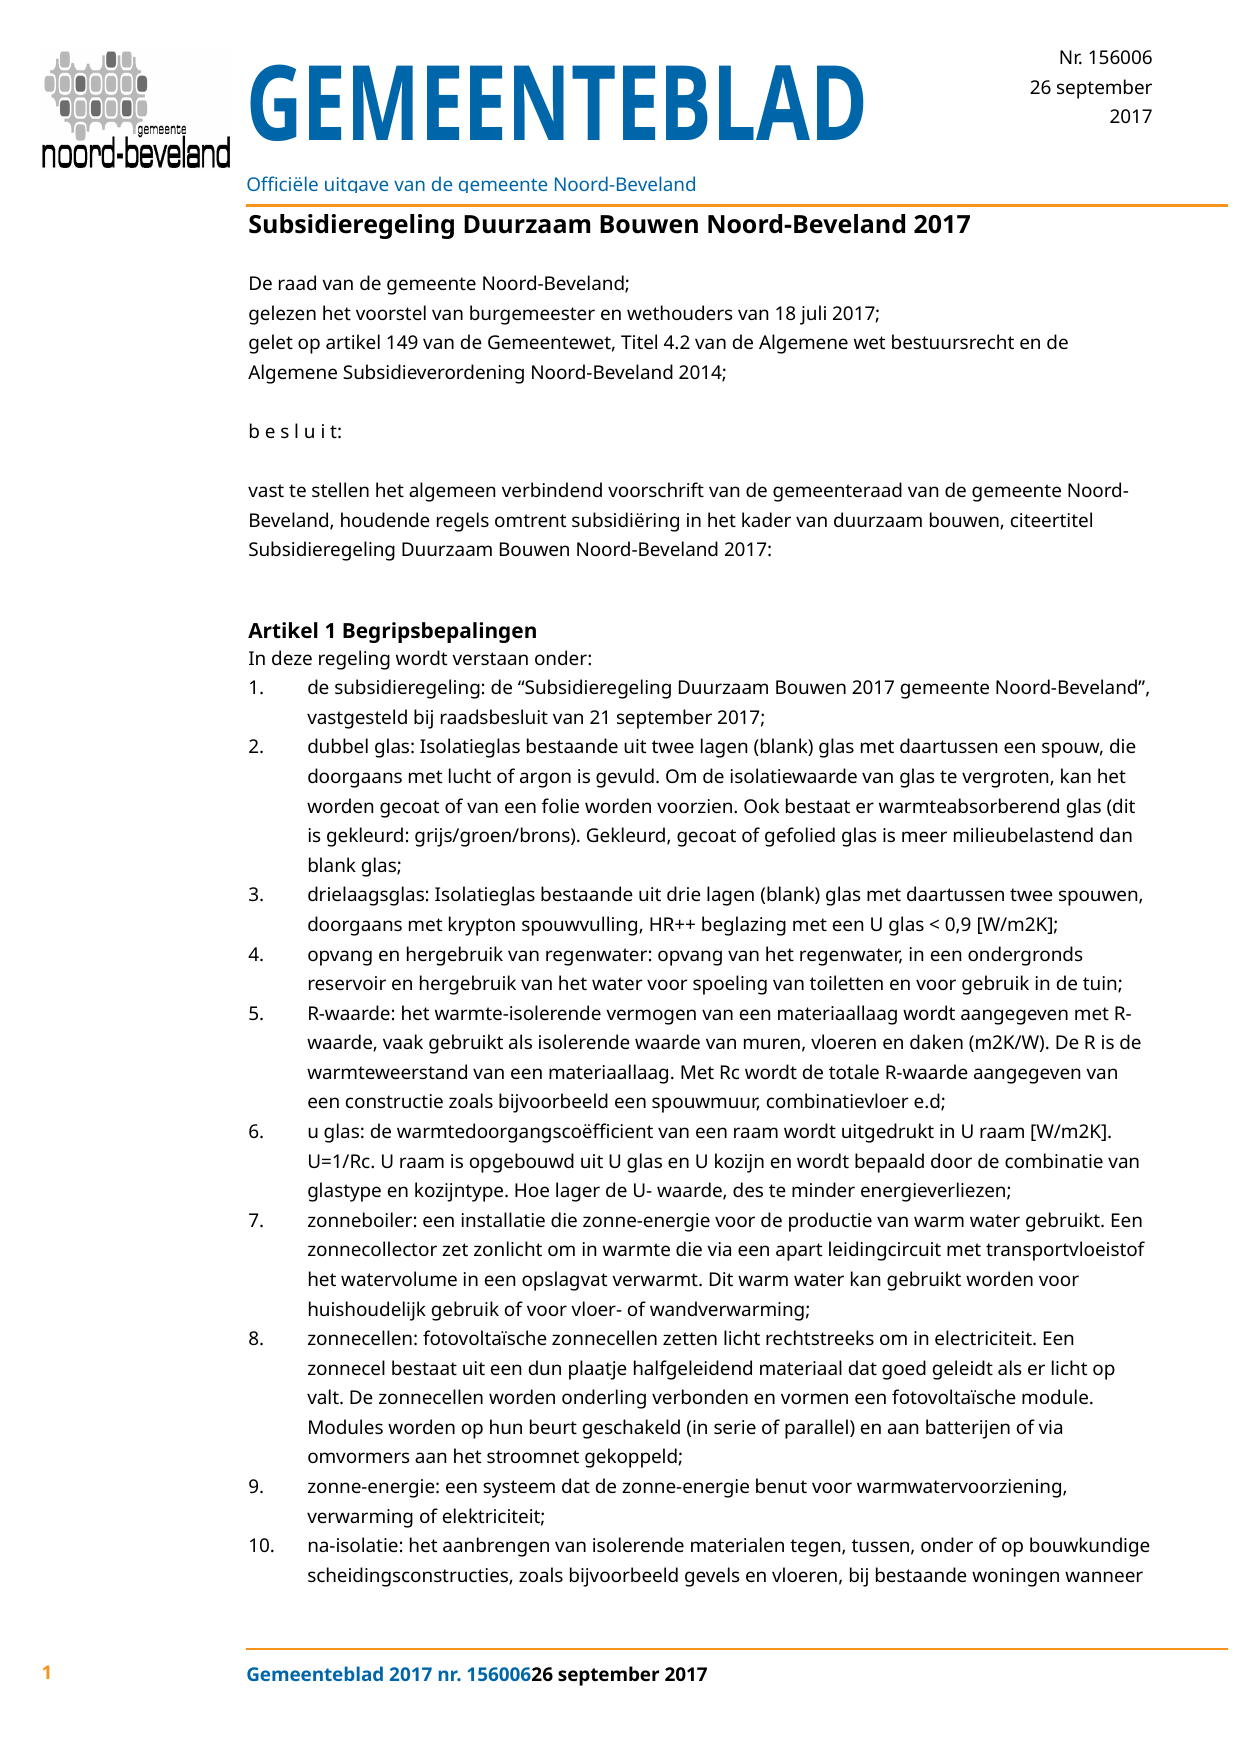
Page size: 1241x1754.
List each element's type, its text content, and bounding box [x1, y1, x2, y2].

list de subsidieregeling: de “Subsidieregeling Duurzaam Bouwen 2017 gemeente Noord-Beveland”, vastgesteld bij raadsbesluit van 21 september 2017; [248, 674, 1152, 730]
list zonne-energie: een systeem dat de zonne-energie benut voor warmwatervoorziening, verwarming of elektriciteit; [248, 1473, 1152, 1529]
text vast te stellen het algemeen verbindend voorschrift van de gemeenteraad van de gemeente Noord-Beveland, houdende regels omtrent subsidiëring in het kader van duurzaam bouwen, citeertitel Subsidieregeling Duurzaam Bouwen Noord-Beveland 2017: [248, 477, 1152, 562]
list dubbel glas: Isolatieglas bestaande uit twee lagen (blank) glas met daartussen een spouw, die doorgaans met lucht of argon is gevuld. Om de isolatiewaarde van glas te vergroten, kan het worden gecoat of van een folie worden voorzien. Ook bestaat er warmteabsorberend glas (dit is gekleurd: grijs/groen/brons). Gekleurd, gecoat of gefolied glas is meer milieubelastend dan blank glas; [248, 734, 1152, 878]
list na-isolatie: het aanbrengen van isolerende materialen tegen, tussen, onder of op bouwkundige scheidingsconstructies, zoals bijvoorbeeld gevels en vloeren, bij bestaande woningen wanneer [248, 1532, 1152, 1588]
list u glas: de warmtedoorgangscoëfficient van een raam wordt uitgedrukt in U raam [W/m2K]. U=1/Rc. U raam is opgebouwd uit U glas en U kozijn en wordt bepaald door de combinatie van glastype en kozijntype. Hoe lager de U- waarde, des te minder energieverliezen; [248, 1118, 1152, 1203]
list opvang en hergebruik van regenwater: opvang van het regenwater, in een ondergronds reservoir en hergebruik van het water voor spoeling van toiletten en voor gebruik in de tuin; [248, 941, 1152, 996]
list zonnecellen: fotovoltaïsche zonnecellen zetten licht rechtstreeks om in electriciteit. Een zonnecel bestaat uit een dun plaatje halfgeleidend materiaal dat goed geleidt als er licht op valt. De zonnecellen worden onderling verbonden en vormen een fotovoltaïsche module. Modules worden op hun beurt geschakeld (in serie of parallel) en aan batterijen of via omvormers aan het stroomnet gekoppeld; [248, 1325, 1152, 1469]
text b e s l u i t: [248, 418, 1152, 444]
text In deze regeling wordt verstaan onder: [248, 645, 1152, 671]
list R-waarde: het warmte-isolerende vermogen van een materiaallaag wordt aangegeven met R-waarde, vaak gebruikt als isolerende waarde van muren, vloeren en daken (m2K/W). De R is de warmteweerstand van een materiaallaag. Met Rc wordt de totale R-waarde aangegeven van een constructie zoals bijvoorbeeld een spouwmuur, combinatievloer e.d; [248, 1000, 1152, 1114]
text Subsidieregeling Duurzaam Bouwen Noord-Beveland 2017 [248, 207, 1152, 241]
picture [41, 47, 231, 172]
text gelezen het voorstel van burgemeester en wethouders van 18 juli 2017; [248, 300, 1152, 326]
text De raad van de gemeente Noord-Beveland; [248, 270, 1152, 296]
list drielaagsglas: Isolatieglas bestaande uit drie lagen (blank) glas met daartussen twee spouwen, doorgaans met krypton spouwvulling, HR++ beglazing met een U glas < 0,9 [W/m2K]; [248, 882, 1152, 937]
list zonneboiler: een installatie die zonne-energie voor de productie van warm water gebruikt. Een zonnecollector zet zonlicht om in warmte die via een apart leidingcircuit met transportvloeistof het watervolume in een opslagvat verwarmt. Dit warm water kan gebruikt worden voor huishoudelijk gebruik of voor vloer- of wandverwarming; [248, 1207, 1152, 1322]
text Artikel 1 Begripsbepalingen [248, 617, 1152, 645]
text gelet op artikel 149 van de Gemeentewet, Titel 4.2 van de Algemene wet bestuursrecht en de Algemene Subsidieverordening Noord-Beveland 2014; [248, 329, 1152, 385]
